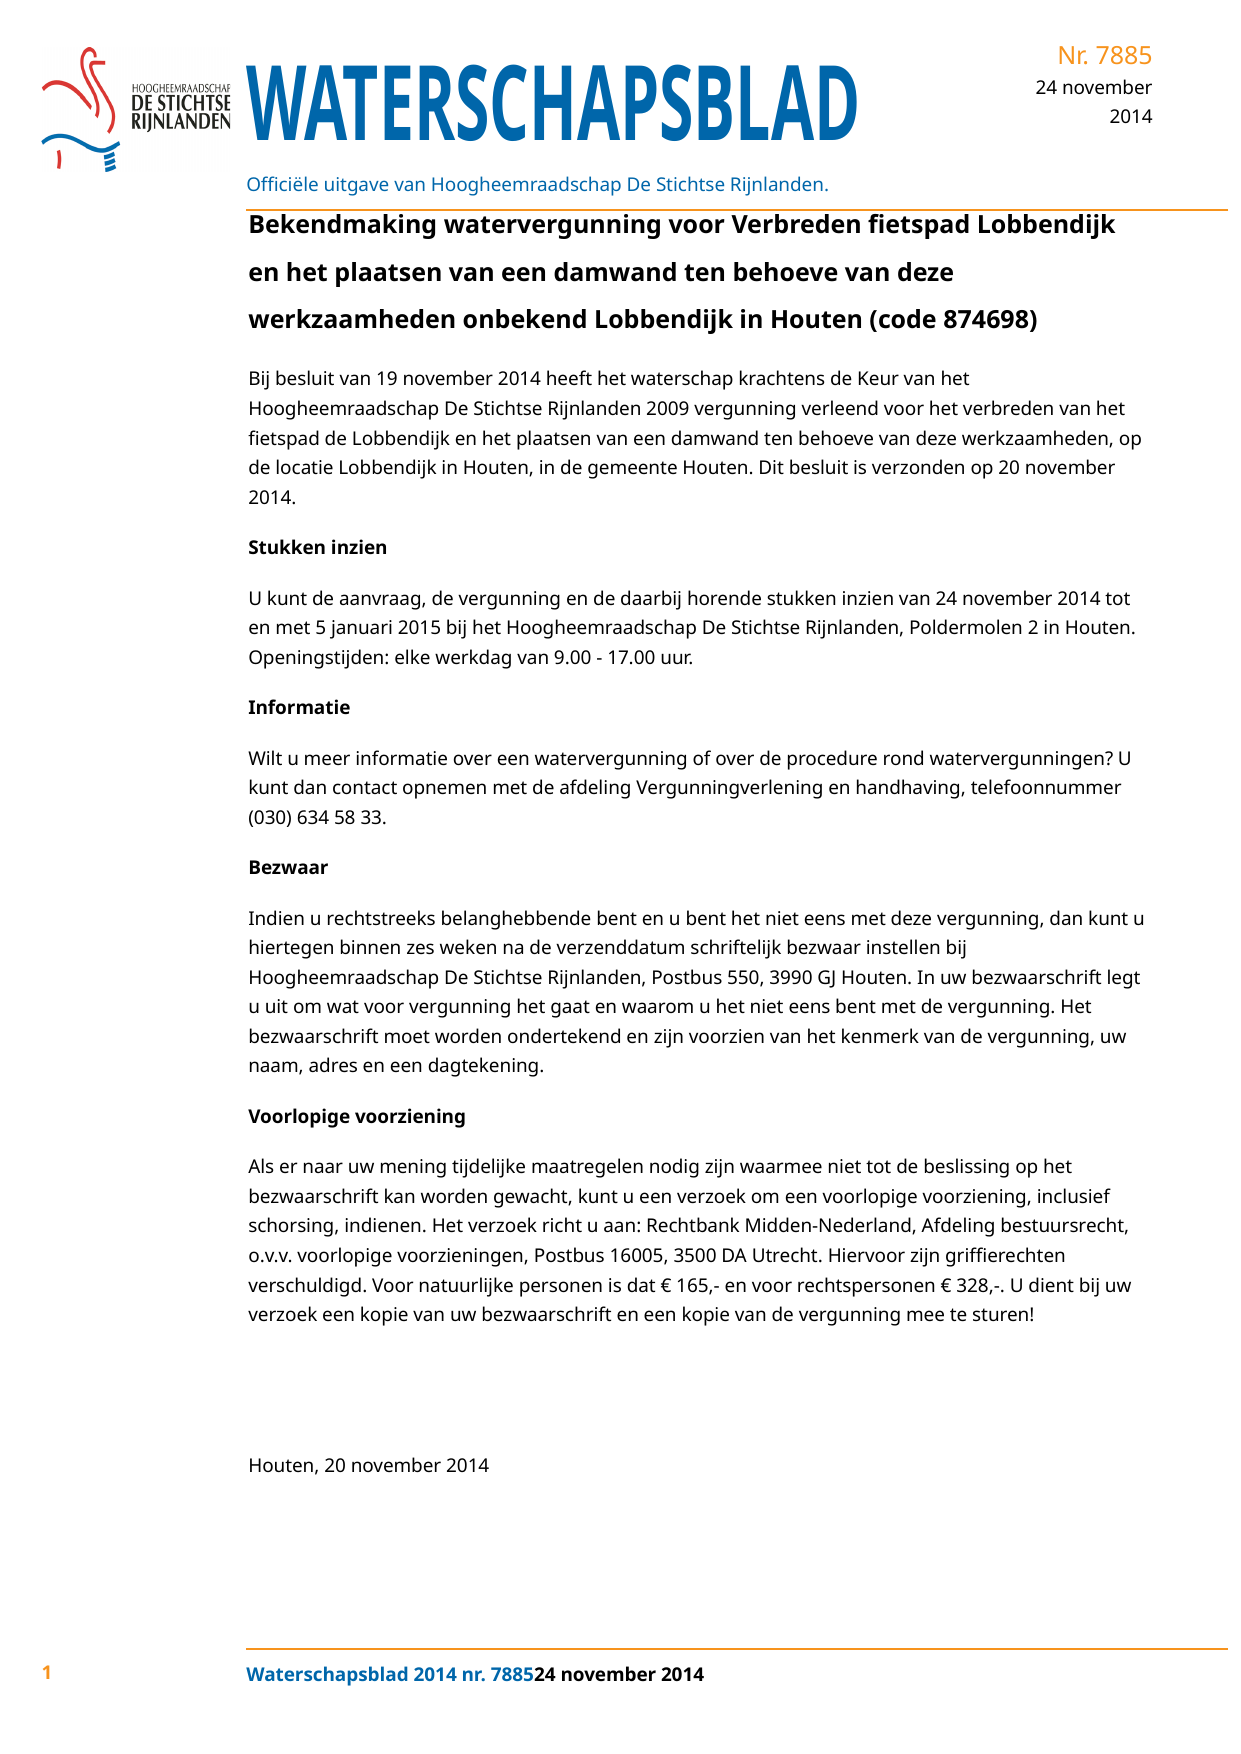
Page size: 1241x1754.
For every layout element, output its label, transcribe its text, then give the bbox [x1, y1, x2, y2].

text Indien u rechtstreeks belanghebbende bent en u bent het niet eens met deze vergunning, dan kunt u hiertegen binnen zes weken na de verzenddatum schriftelijk bezwaar instellen bij Hoogheemraadschap De Stichtse Rijnlanden, Postbus 550, 3990 GJ Houten. In uw bezwaarschrift legt u uit om wat voor vergunning het gaat en waarom u het niet eens bent met de vergunning. Het bezwaarschrift moet worden ondertekend en zijn voorzien van het kenmerk van de vergunning, uw naam, adres en een dagtekening. [248, 905, 1152, 1078]
text Stukken inzien [248, 534, 1152, 560]
text Bezwaar [248, 854, 1152, 880]
text Informatie [248, 694, 1152, 720]
text Bekendmaking watervergunning voor Verbreden fietspad Lobbendijk en het plaatsen van een damwand ten behoeve van deze werkzaamheden onbekend Lobbendijk in Houten (code 874698) [248, 211, 1152, 336]
picture [41, 47, 231, 172]
text U kunt de aanvraag, de vergunning en de daarbij horende stukken inzien van 24 november 2014 tot en met 5 januari 2015 bij het Hoogheemraadschap De Stichtse Rijnlanden, Poldermolen 2 in Houten. Openingstijden: elke werkdag van 9.00 - 17.00 uur. [248, 585, 1152, 669]
text Bij besluit van 19 november 2014 heeft het waterschap krachtens de Keur van het Hoogheemraadschap De Stichtse Rijnlanden 2009 vergunning verleend voor het verbreden van het fietspad de Lobbendijk en het plaatsen van een damwand ten behoeve van deze werkzaamheden, op de locatie Lobbendijk in Houten, in de gemeente Houten. Dit besluit is verzonden op 20 november 2014. [248, 366, 1152, 509]
text Voorlopige voorziening [248, 1103, 1152, 1129]
text Wilt u meer informatie over een watervergunning of over de procedure rond watervergunningen? U kunt dan contact opnemen met de afdeling Vergunningverlening en handhaving, telefoonnummer (030) 634 58 33. [248, 745, 1152, 829]
text Als er naar uw mening tijdelijke maatregelen nodig zijn waarmee niet tot de beslissing op het bezwaarschrift kan worden gewacht, kunt u een verzoek om een voorlopige voorziening, inclusief schorsing, indienen. Het verzoek richt u aan: Rechtbank Midden-Nederland, Afdeling bestuursrecht, o.v.v. voorlopige voorzieningen, Postbus 16005, 3500 DA Utrecht. Hiervoor zijn griffierechten verschuldigd. Voor natuurlijke personen is dat € 165,- en voor rechtspersonen € 328,-. U dient bij uw verzoek een kopie van uw bezwaarschrift en een kopie van de vergunning mee te sturen! [248, 1153, 1152, 1327]
text Houten, 20 november 2014 [248, 1453, 1152, 1478]
